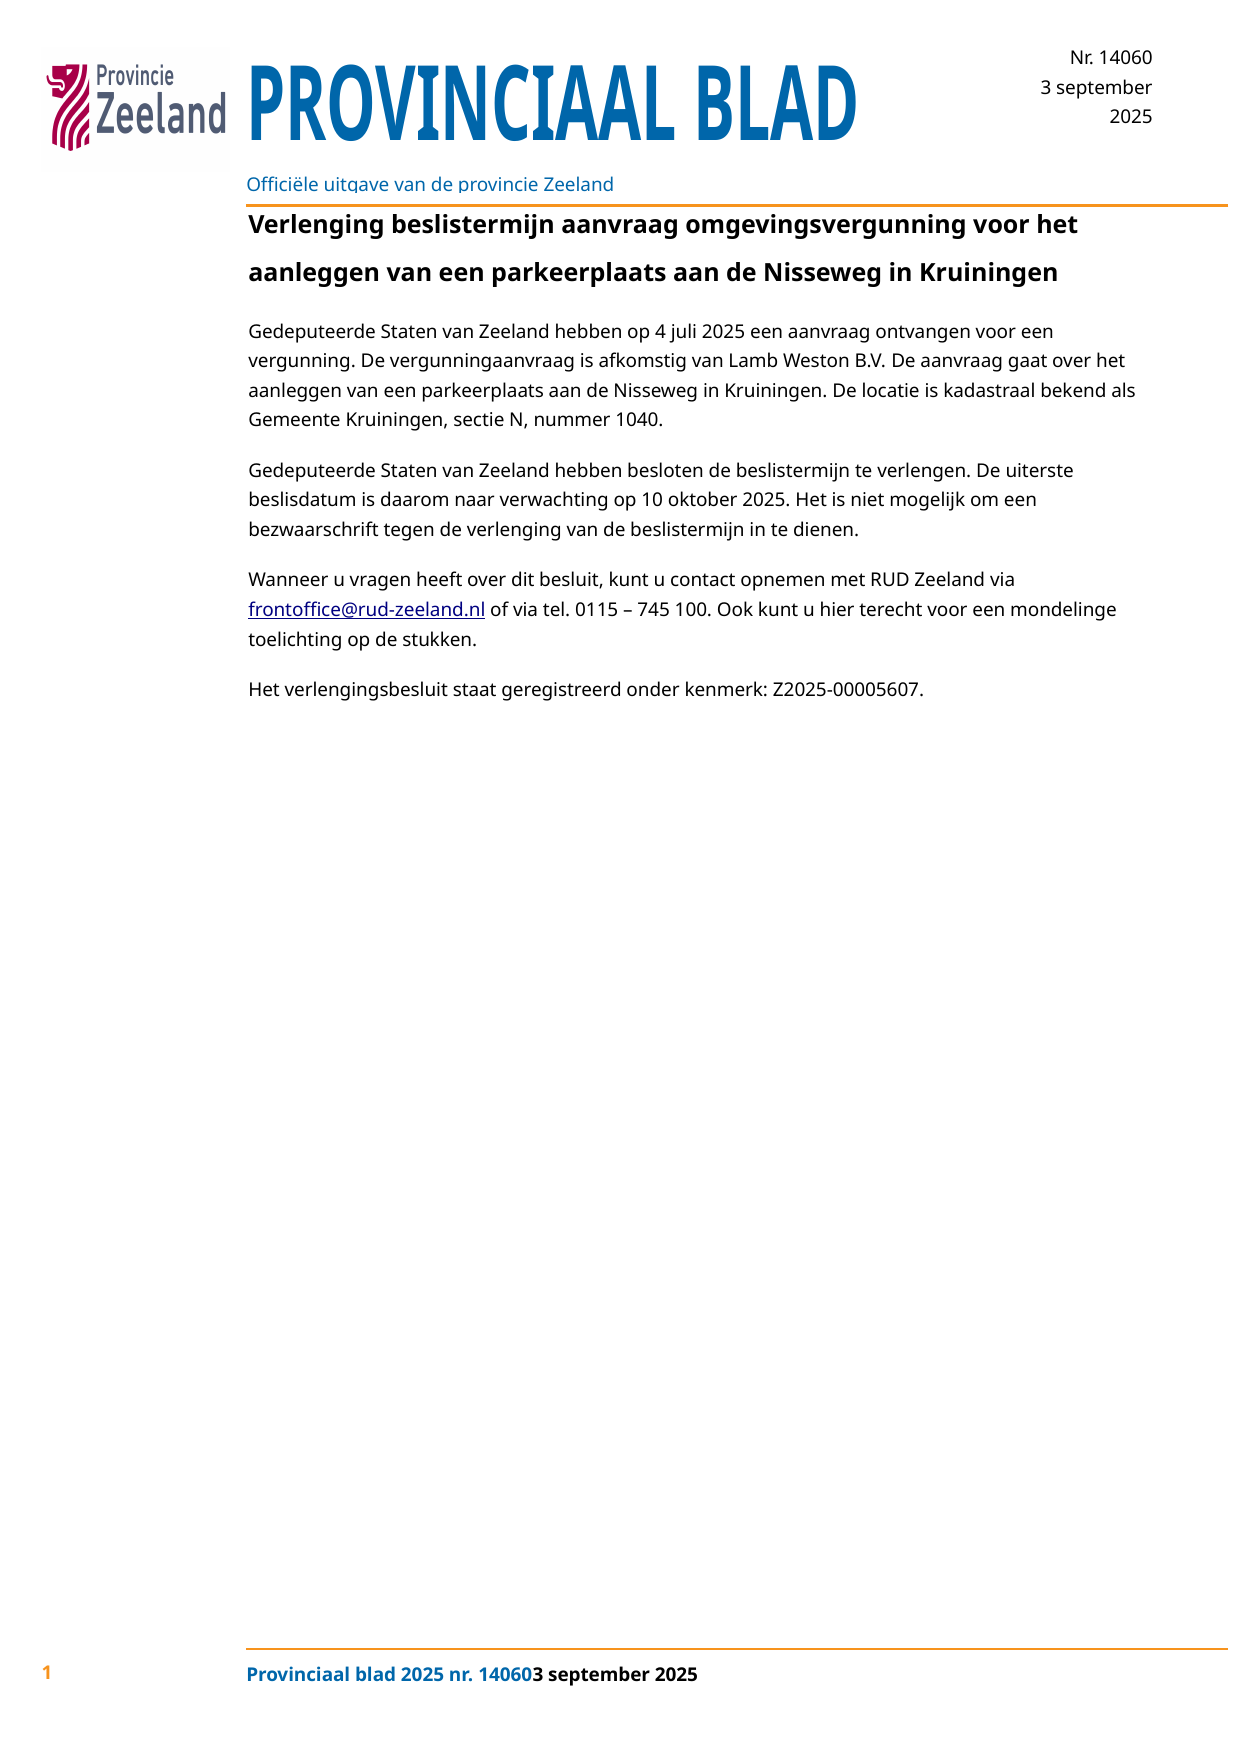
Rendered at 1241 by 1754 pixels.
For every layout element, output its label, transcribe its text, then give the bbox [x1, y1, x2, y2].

picture [41, 47, 231, 172]
text Gedeputeerde Staten van Zeeland hebben op 4 juli 2025 een aanvraag ontvangen voor een vergunning. De vergunningaanvraag is afkomstig van Lamb Weston B.V. De aanvraag gaat over het aanleggen van een parkeerplaats aan de Nisseweg in Kruiningen. De locatie is kadastraal bekend als Gemeente Kruiningen, sectie N, nummer 1040. [248, 318, 1152, 432]
text Wanneer u vragen heeft over dit besluit, kunt u contact opnemen met RUD Zeeland via frontoffice@rud-zeeland.nl of via tel. 0115 – 745 100. Ook kunt u hier terecht voor een mondelinge toelichting op de stukken. [248, 567, 1152, 652]
text Verlenging beslistermijn aanvraag omgevingsvergunning voor het aanleggen van een parkeerplaats aan de Nisseweg in Kruiningen [248, 207, 1152, 288]
text Het verlengingsbesluit staat geregistreerd onder kenmerk: Z2025-00005607. [248, 676, 1152, 702]
text Gedeputeerde Staten van Zeeland hebben besloten de beslistermijn te verlengen. De uiterste beslisdatum is daarom naar verwachting op 10 oktober 2025. Het is niet mogelijk om een bezwaarschrift tegen de verlenging van de beslistermijn in te dienen. [248, 457, 1152, 542]
